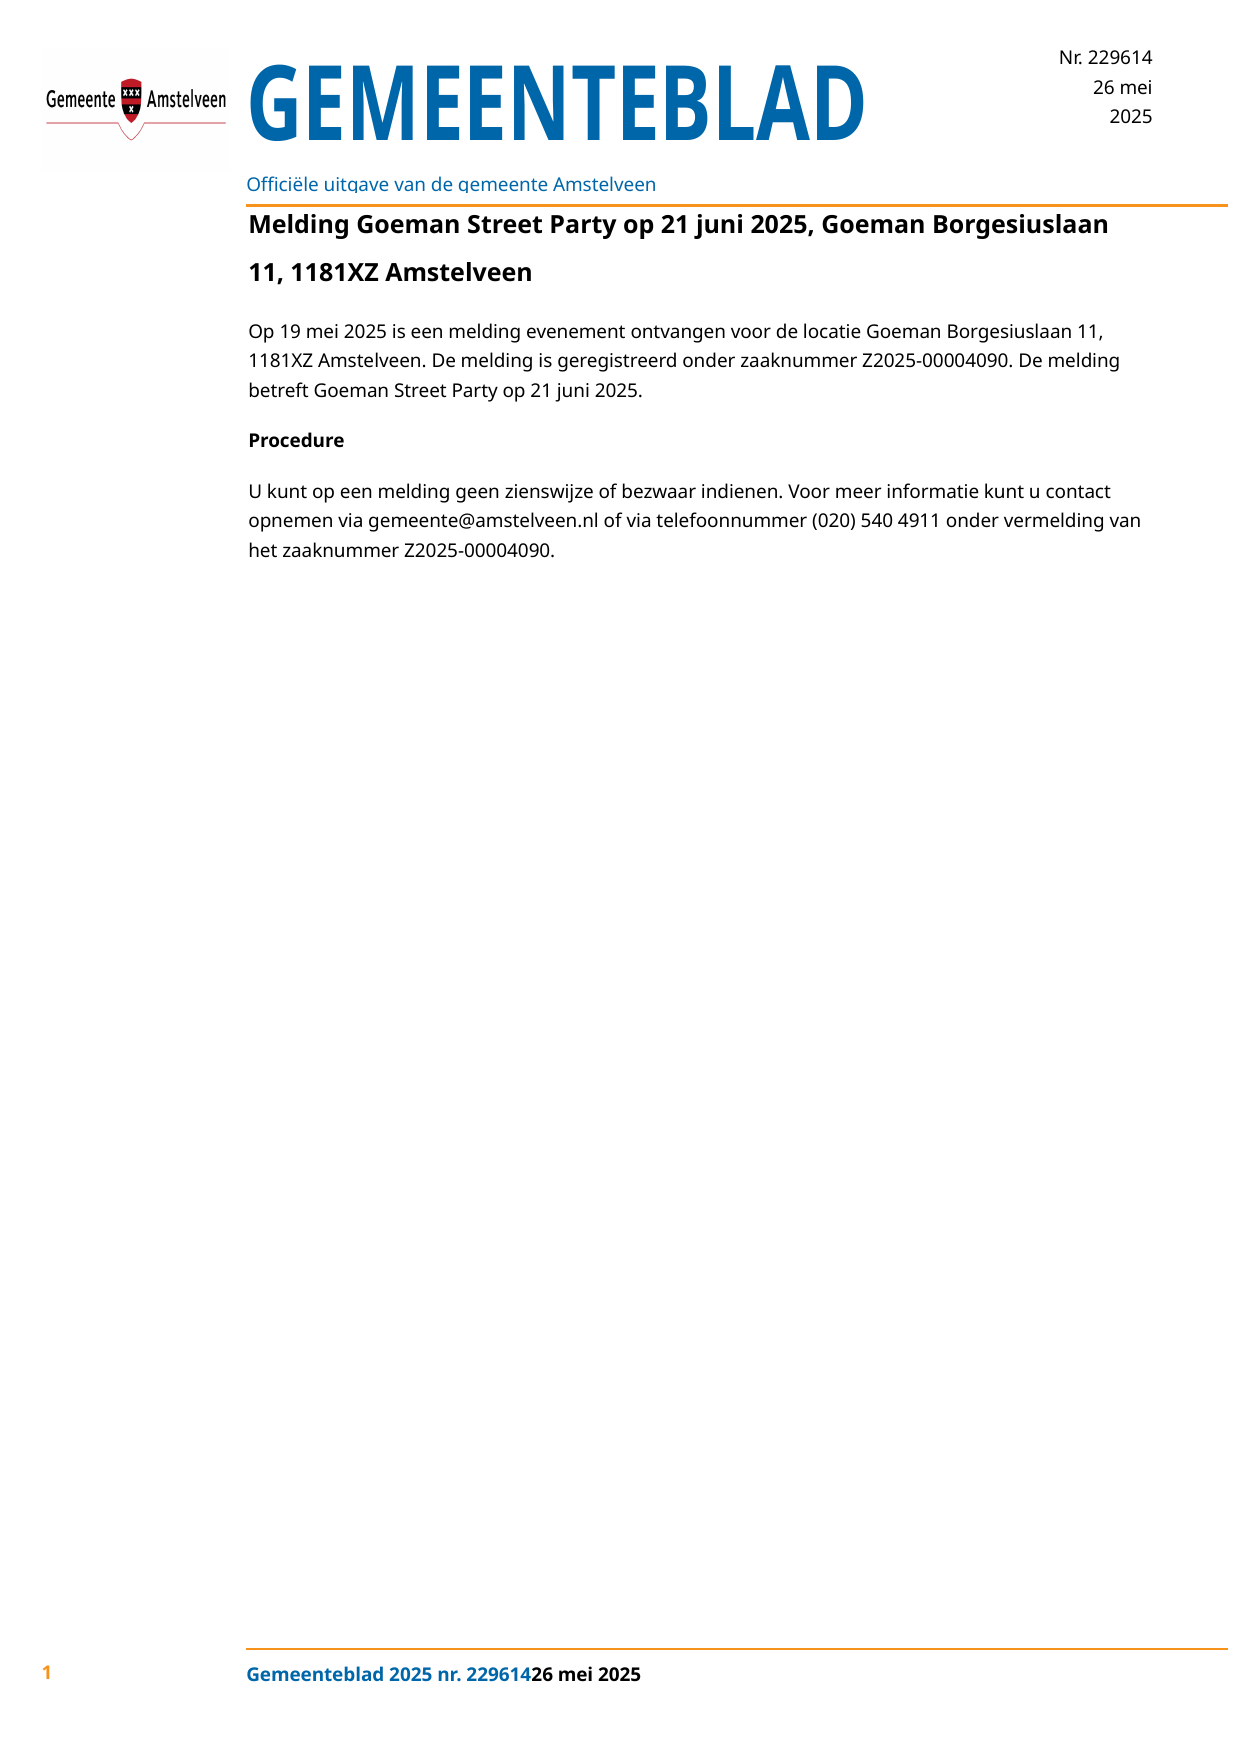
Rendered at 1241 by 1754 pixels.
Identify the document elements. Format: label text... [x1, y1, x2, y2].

picture [41, 47, 231, 172]
text Melding Goeman Street Party op 21 juni 2025, Goeman Borgesiuslaan 11, 1181XZ Amstelveen [248, 207, 1152, 288]
text Procedure [248, 427, 1152, 453]
text U kunt op een melding geen zienswijze of bezwaar indienen. Voor meer informatie kunt u contact opnemen via gemeente@amstelveen.nl of via telefoonnummer (020) 540 4911 onder vermelding van het zaaknummer Z2025-00004090. [248, 478, 1152, 563]
text Op 19 mei 2025 is een melding evenement ontvangen voor de locatie Goeman Borgesiuslaan 11, 1181XZ Amstelveen. De melding is geregistreerd onder zaaknummer Z2025-00004090. De melding betreft Goeman Street Party op 21 juni 2025. [248, 318, 1152, 403]
